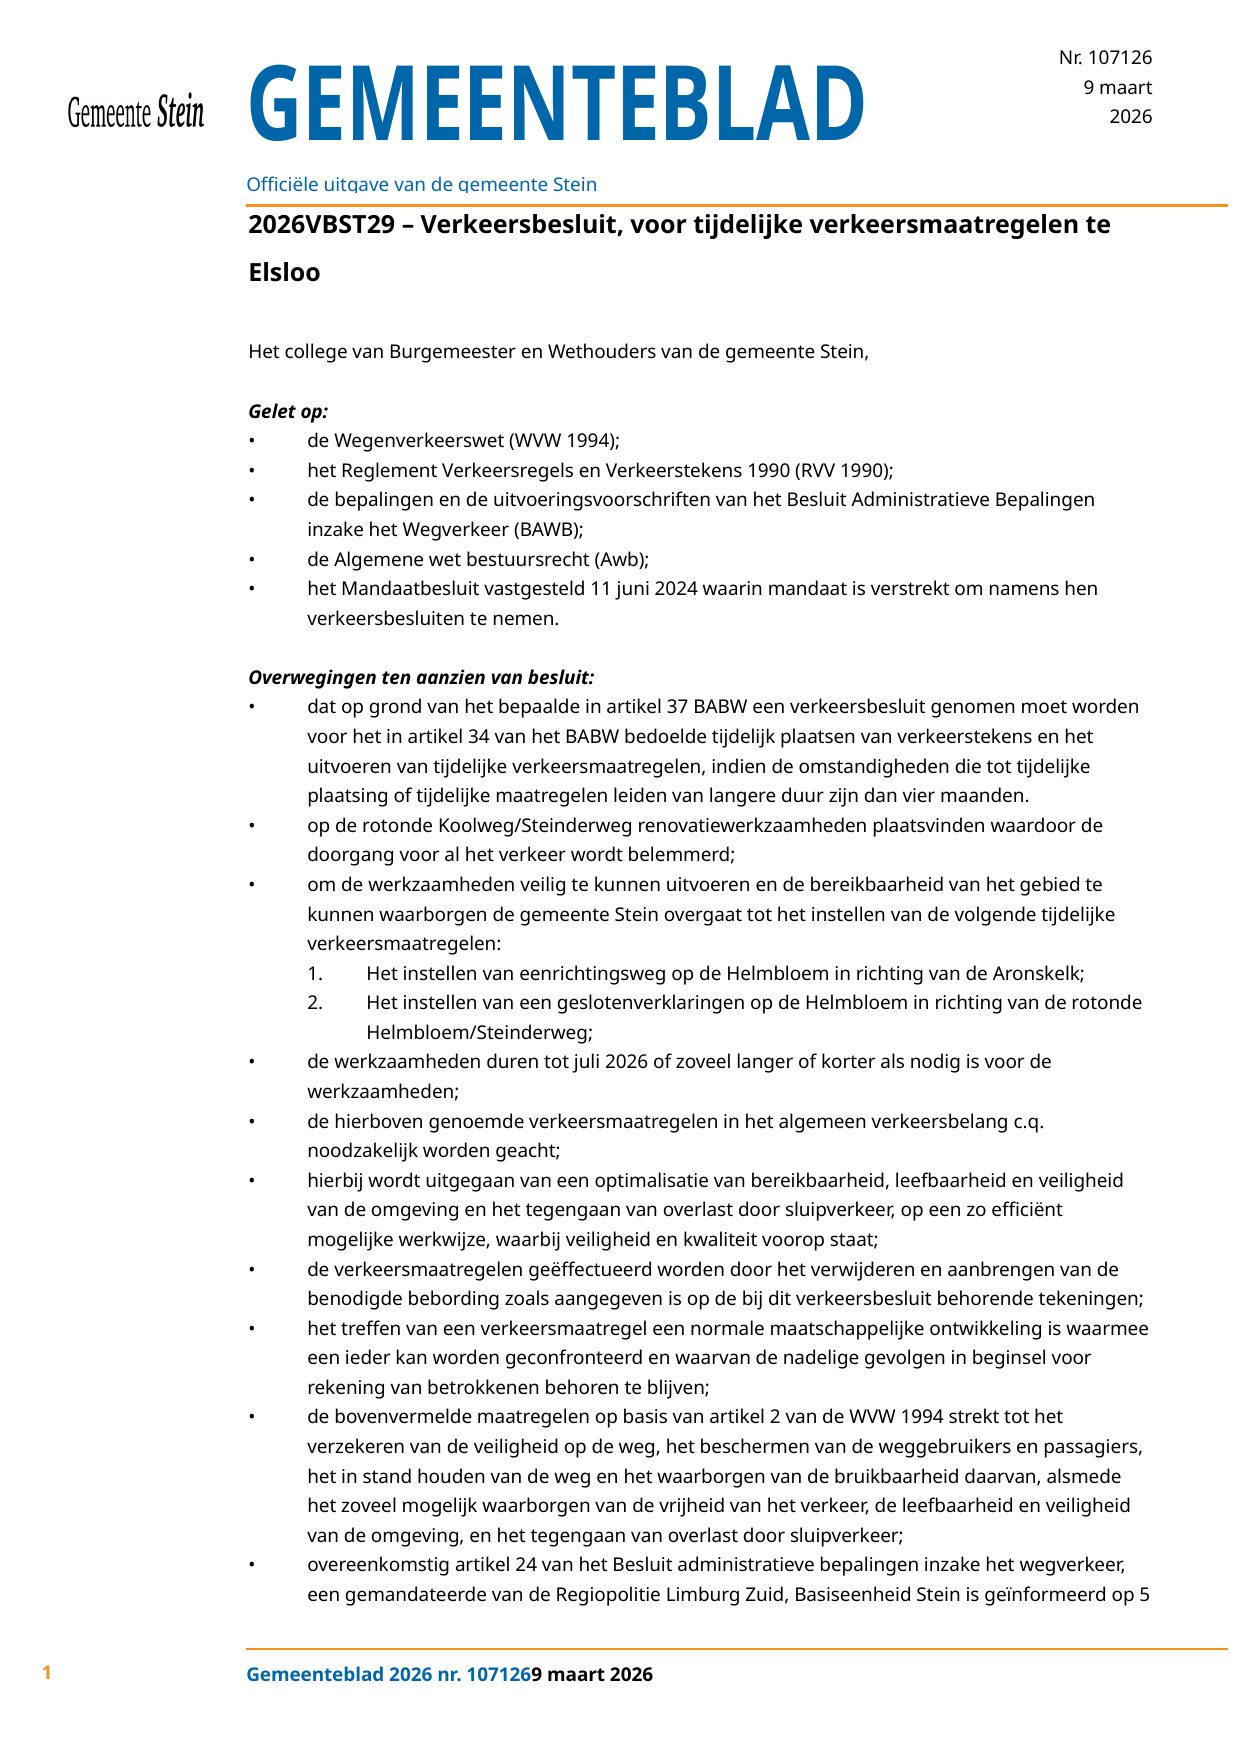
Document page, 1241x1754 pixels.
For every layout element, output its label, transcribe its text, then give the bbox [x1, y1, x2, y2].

list dat op grond van het bepaalde in artikel 37 BABW een verkeersbesluit genomen moet worden voor het in artikel 34 van het BABW bedoelde tijdelijk plaatsen van verkeerstekens en het uitvoeren van tijdelijke verkeersmaatregelen, indien de omstandigheden die tot tijdelijke plaatsing of tijdelijke maatregelen leiden van langere duur zijn dan vier maanden. [248, 694, 1152, 808]
list overeenkomstig artikel 24 van het Besluit administratieve bepalingen inzake het wegverkeer, een gemandateerde van de Regiopolitie Limburg Zuid, Basiseenheid Stein is geïnformeerd op 5 [248, 1552, 1152, 1607]
picture [41, 47, 231, 172]
list het Reglement Verkeersregels en Verkeerstekens 1990 (RVV 1990); [248, 457, 1152, 483]
text Gelet op: [248, 398, 1152, 423]
list de werkzaamheden duren tot juli 2026 of zoveel langer of korter als nodig is voor de werkzaamheden; [248, 1049, 1152, 1104]
list de hierboven genoemde verkeersmaatregelen in het algemeen verkeersbelang c.q. noodzakelijk worden geacht; [248, 1108, 1152, 1163]
list de verkeersmaatregelen geëffectueerd worden door het verwijderen en aanbrengen van de benodigde bebording zoals aangegeven is op de bij dit verkeersbesluit behorende tekeningen; [248, 1256, 1152, 1311]
text Het college van Burgemeester en Wethouders van de gemeente Stein, [248, 339, 1152, 364]
list het Mandaatbesluit vastgesteld 11 juni 2024 waarin mandaat is verstrekt om namens hen verkeersbesluiten te nemen. [248, 575, 1152, 631]
text 2026VBST29 – Verkeersbesluit, voor tijdelijke verkeersmaatregelen te Elsloo [248, 207, 1152, 288]
list Het instellen van een geslotenverklaringen op de Helmbloem in richting van de rotonde Helmbloem/Steinderweg; [307, 989, 1152, 1045]
list op de rotonde Koolweg/Steinderweg renovatiewerkzaamheden plaatsvinden waardoor de doorgang voor al het verkeer wordt belemmerd; [248, 812, 1152, 867]
list hierbij wordt uitgegaan van een optimalisatie van bereikbaarheid, leefbaarheid en veiligheid van de omgeving en het tegengaan van overlast door sluipverkeer, op een zo efficiënt mogelijke werkwijze, waarbij veiligheid en kwaliteit voorop staat; [248, 1167, 1152, 1252]
list om de werkzaamheden veilig te kunnen uitvoeren en de bereikbaarheid van het gebied te kunnen waarborgen de gemeente Stein overgaat tot het instellen van de volgende tijdelijke verkeersmaatregelen: [248, 871, 1152, 956]
list de bovenvermelde maatregelen op basis van artikel 2 van de WVW 1994 strekt tot het verzekeren van de veiligheid op de weg, het beschermen van de weggebruikers en passagiers, het in stand houden van de weg en het waarborgen van de bruikbaarheid daarvan, alsmede het zoveel mogelijk waarborgen van de vrijheid van het verkeer, de leefbaarheid en veiligheid van de omgeving, en het tegengaan van overlast door sluipverkeer; [248, 1404, 1152, 1548]
list de Algemene wet bestuursrecht (Awb); [248, 546, 1152, 571]
text Overwegingen ten aanzien van besluit: [248, 664, 1152, 690]
list Het instellen van eenrichtingsweg op de Helmbloem in richting van de Aronskelk; [307, 960, 1152, 986]
list de Wegenverkeerswet (WVW 1994); [248, 427, 1152, 453]
list de bepalingen en de uitvoeringsvoorschriften van het Besluit Administratieve Bepalingen inzake het Wegverkeer (BAWB); [248, 487, 1152, 542]
list het treffen van een verkeersmaatregel een normale maatschappelijke ontwikkeling is waarmee een ieder kan worden geconfronteerd en waarvan de nadelige gevolgen in beginsel voor rekening van betrokkenen behoren te blijven; [248, 1315, 1152, 1400]
